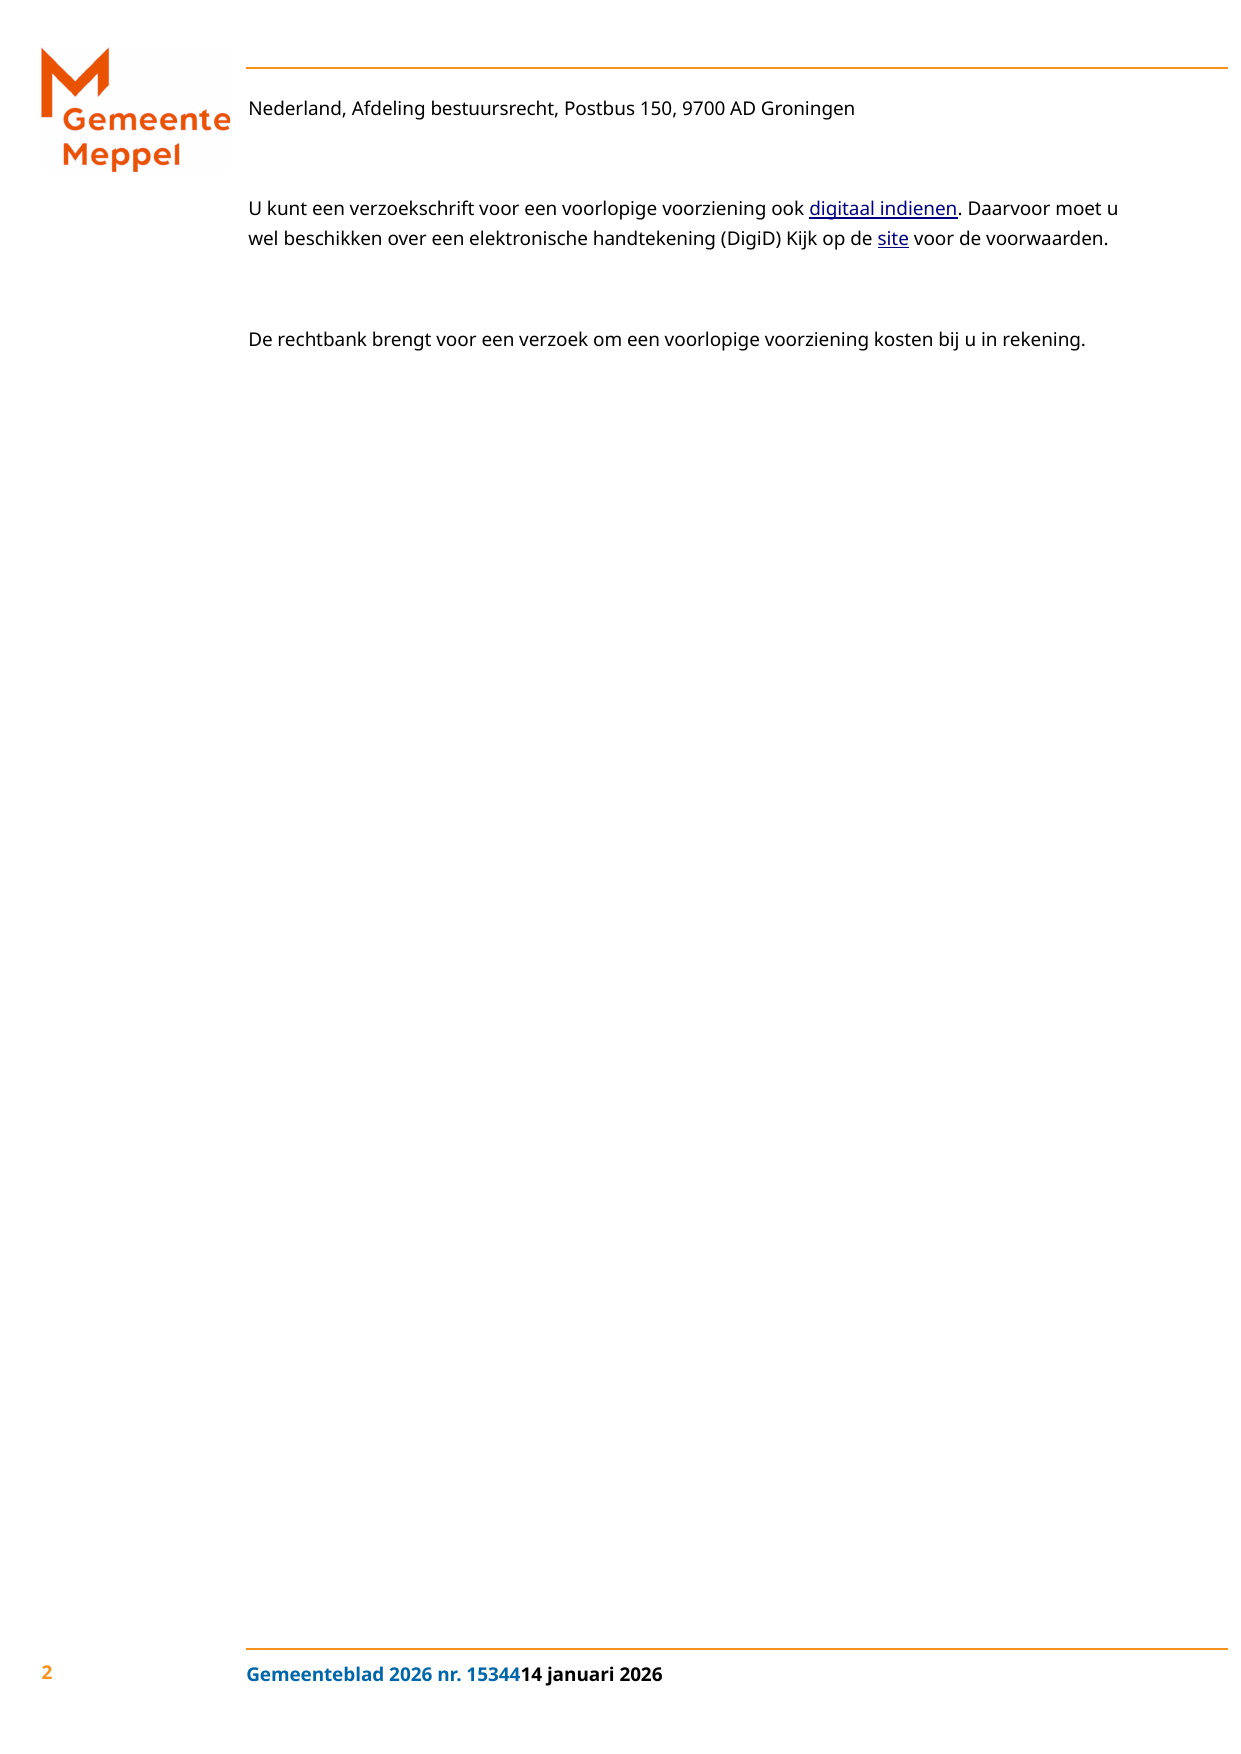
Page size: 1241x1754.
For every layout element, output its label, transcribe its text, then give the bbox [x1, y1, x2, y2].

text De rechtbank brengt voor een verzoek om een voorlopige voorziening kosten bij u in rekening. [248, 326, 1152, 352]
picture [41, 47, 231, 172]
text Nederland, Afdeling bestuursrecht, Postbus 150, 9700 AD Groningen [248, 95, 1152, 121]
text U kunt een verzoekschrift voor een voorlopige voorziening ook digitaal indienen. Daarvoor moet u wel beschikken over een elektronische handtekening (DigiD) Kijk op de site voor de voorwaarden. [248, 196, 1152, 251]
